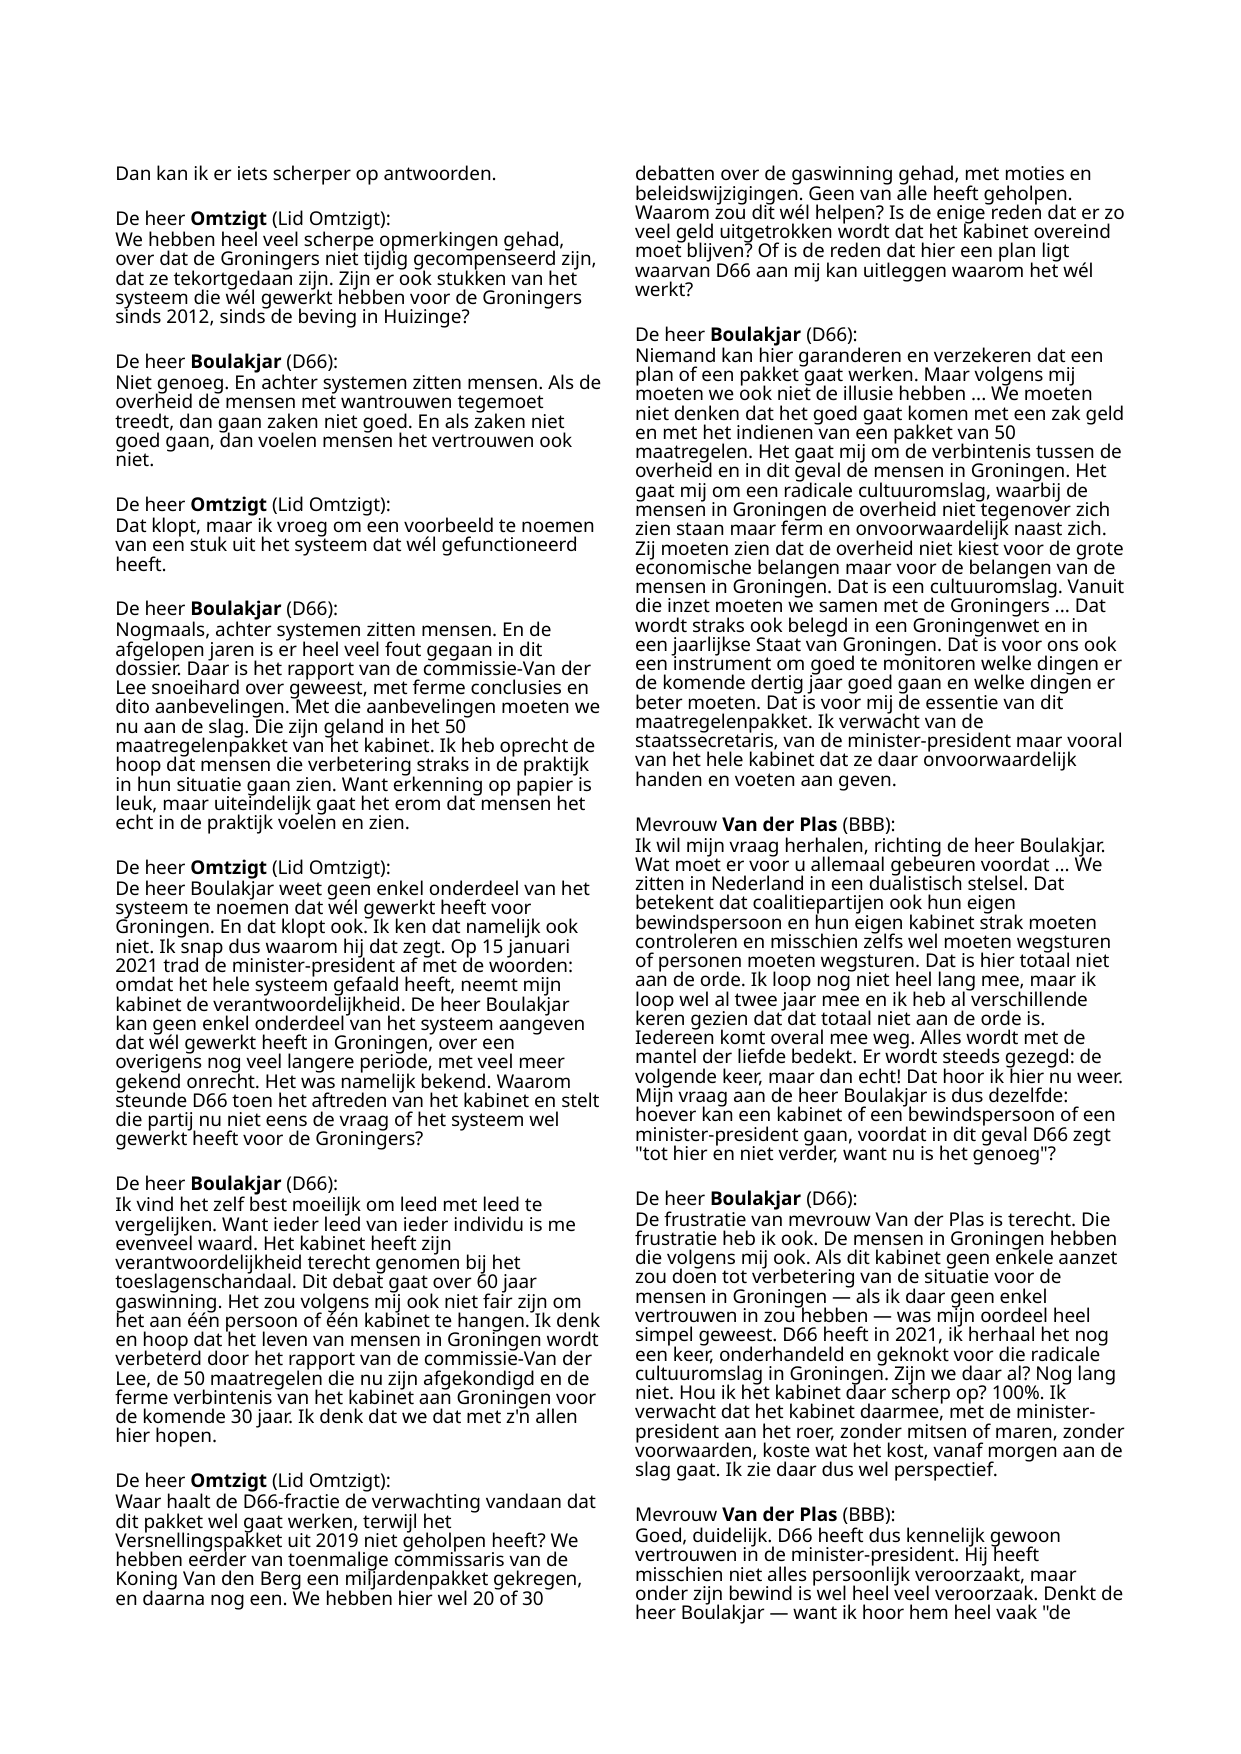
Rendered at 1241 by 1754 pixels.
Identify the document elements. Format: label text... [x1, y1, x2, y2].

text De heer Boulakjar (D66): [115, 348, 605, 374]
text De frustratie van mevrouw Van der Plas is terecht. Die frustratie heb ik ook. De mensen in Groningen hebben die volgens mij ook. Als dit kabinet geen enkele aanzet zou doen tot verbetering van de situatie voor de mensen in Groningen — als ik daar geen enkel vertrouwen in zou hebben — was mijn oordeel heel simpel geweest. D66 heeft in 2021, ik herhaal het nog een keer, onderhandeld en geknokt voor die radicale cultuuromslag in Groningen. Zijn we daar al? Nog lang niet. Hou ik het kabinet daar scherp op? 100%. Ik verwacht dat het kabinet daarmee, met de minister-president aan het roer, zonder mitsen of maren, zonder voorwaarden, koste wat het kost, vanaf morgen aan de slag gaat. Ik zie daar dus wel perspectief. [635, 1211, 1125, 1481]
text Ik vind het zelf best moeilijk om leed met leed te vergelijken. Want ieder leed van ieder individu is me evenveel waard. Het kabinet heeft zijn verantwoordelijkheid terecht genomen bij het toeslagenschandaal. Dit debat gaat over 60 jaar gaswinning. Het zou volgens mij ook niet fair zijn om het aan één persoon of één kabinet te hangen. Ik denk en hoop dat het leven van mensen in Groningen wordt verbeterd door het rapport van de commissie-Van der Lee, de 50 maatregelen die nu zijn afgekondigd en de ferme verbintenis van het kabinet aan Groningen voor de komende 30 jaar. Ik denk dat we dat met z'n allen hier hopen. [115, 1196, 605, 1447]
text We hebben heel veel scherpe opmerkingen gehad, over dat de Groningers niet tijdig gecompenseerd zijn, dat ze tekortgedaan zijn. Zijn er ook stukken van het systeem die wél gewerkt hebben voor de Groningers sinds 2012, sinds de beving in Huizinge? [115, 231, 605, 327]
text Mevrouw Van der Plas (BBB): [635, 811, 1125, 837]
text Ik wil mijn vraag herhalen, richting de heer Boulakjar. Wat moet er voor u allemaal gebeuren voordat ... We zitten in Nederland in een dualistisch stelsel. Dat betekent dat coalitiepartijen ook hun eigen bewindspersoon en hun eigen kabinet strak moeten controleren en misschien zelfs wel moeten wegsturen of personen moeten wegsturen. Dat is hier totaal niet aan de orde. Ik loop nog niet heel lang mee, maar ik loop wel al twee jaar mee en ik heb al verschillende keren gezien dat dat totaal niet aan de orde is. Iedereen komt overal mee weg. Alles wordt met de mantel der liefde bedekt. Er wordt steeds gezegd: de volgende keer, maar dan echt! Dat hoor ik hier nu weer. Mijn vraag aan de heer Boulakjar is dus dezelfde: hoever kan een kabinet of een bewindspersoon of een minister-president gaan, voordat in dit geval D66 zegt "tot hier en niet verder, want nu is het genoeg"? [635, 837, 1125, 1164]
text Nogmaals, achter systemen zitten mensen. En de afgelopen jaren is er heel veel fout gegaan in dit dossier. Daar is het rapport van de commissie-Van der Lee snoeihard over geweest, met ferme conclusies en dito aanbevelingen. Met die aanbevelingen moeten we nu aan de slag. Die zijn geland in het 50 maatregelenpakket van het kabinet. Ik heb oprecht de hoop dat mensen die verbetering straks in de praktijk in hun situatie gaan zien. Want erkenning op papier is leuk, maar uiteindelijk gaat het erom dat mensen het echt in de praktijk voelen en zien. [115, 621, 605, 833]
text De heer Omtzigt (Lid Omtzigt): [115, 1468, 605, 1493]
text De heer Boulakjar (D66): [635, 1185, 1125, 1211]
text Niet genoeg. En achter systemen zitten mensen. Als de overheid de mensen met wantrouwen tegemoet treedt, dan gaan zaken niet goed. En als zaken niet goed gaan, dan voelen mensen het vertrouwen ook niet. [115, 374, 605, 470]
text Niemand kan hier garanderen en verzekeren dat een plan of een pakket gaat werken. Maar volgens mij moeten we ook niet de illusie hebben ... We moeten niet denken dat het goed gaat komen met een zak geld en met het indienen van een pakket van 50 maatregelen. Het gaat mij om de verbintenis tussen de overheid en in dit geval de mensen in Groningen. Het gaat mij om een radicale cultuuromslag, waarbij de mensen in Groningen de overheid niet tegenover zich zien staan maar ferm en onvoorwaardelijk naast zich. Zij moeten zien dat de overheid niet kiest voor de grote economische belangen maar voor de belangen van de mensen in Groningen. Dat is een cultuuromslag. Vanuit die inzet moeten we samen met de Groningers ... Dat wordt straks ook belegd in een Groningenwet en in een jaarlijkse Staat van Groningen. Dat is voor ons ook een instrument om goed te monitoren welke dingen er de komende dertig jaar goed gaan en welke dingen er beter moeten. Dat is voor mij de essentie van dit maatregelenpakket. Ik verwacht van de staatssecretaris, van de minister-president maar vooral van het hele kabinet dat ze daar onvoorwaardelijk handen en voeten aan geven. [635, 347, 1125, 790]
text De heer Boulakjar (D66): [635, 321, 1125, 347]
text Dat klopt, maar ik vroeg om een voorbeeld te noemen van een stuk uit het systeem dat wél gefunctioneerd heeft. [115, 517, 605, 575]
text Dan kan ik er iets scherper op antwoorden. [115, 165, 605, 184]
text Waar haalt de D66-fractie de verwachting vandaan dat dit pakket wel gaat werken, terwijl het Versnellingspakket uit 2019 niet geholpen heeft? We hebben eerder van toenmalige commissaris van de Koning Van den Berg een miljardenpakket gekregen, en daarna nog een. We hebben hier wel 20 of 30 [115, 1493, 605, 1609]
text De heer Omtzigt (Lid Omtzigt): [115, 854, 605, 880]
text debatten over de gaswinning gehad, met moties en beleidswijzigingen. Geen van alle heeft geholpen. Waarom zou dit wél helpen? Is de enige reden dat er zo veel geld uitgetrokken wordt dat het kabinet overeind moet blijven? Of is de reden dat hier een plan ligt waarvan D66 aan mij kan uitleggen waarom het wél werkt? [635, 165, 1125, 300]
text De heer Boulakjar weet geen enkel onderdeel van het systeem te noemen dat wél gewerkt heeft voor Groningen. En dat klopt ook. Ik ken dat namelijk ook niet. Ik snap dus waarom hij dat zegt. Op 15 januari 2021 trad de minister-president af met de woorden: omdat het hele systeem gefaald heeft, neemt mijn kabinet de verantwoordelijkheid. De heer Boulakjar kan geen enkel onderdeel van het systeem aangeven dat wél gewerkt heeft in Groningen, over een overigens nog veel langere periode, met veel meer gekend onrecht. Het was namelijk bekend. Waarom steunde D66 toen het aftreden van het kabinet en stelt die partij nu niet eens de vraag of het systeem wel gewerkt heeft voor de Groningers? [115, 880, 605, 1150]
text De heer Omtzigt (Lid Omtzigt): [115, 491, 605, 517]
text De heer Boulakjar (D66): [115, 1171, 605, 1196]
text Goed, duidelijk. D66 heeft dus kennelijk gewoon vertrouwen in de minister-president. Hij heeft misschien niet alles persoonlijk veroorzaakt, maar onder zijn bewind is wel heel veel veroorzaak. Denkt de heer Boulakjar — want ik hoor hem heel vaak "de [635, 1527, 1125, 1623]
text Mevrouw Van der Plas (BBB): [635, 1501, 1125, 1527]
text De heer Omtzigt (Lid Omtzigt): [115, 205, 605, 231]
text De heer Boulakjar (D66): [115, 596, 605, 621]
